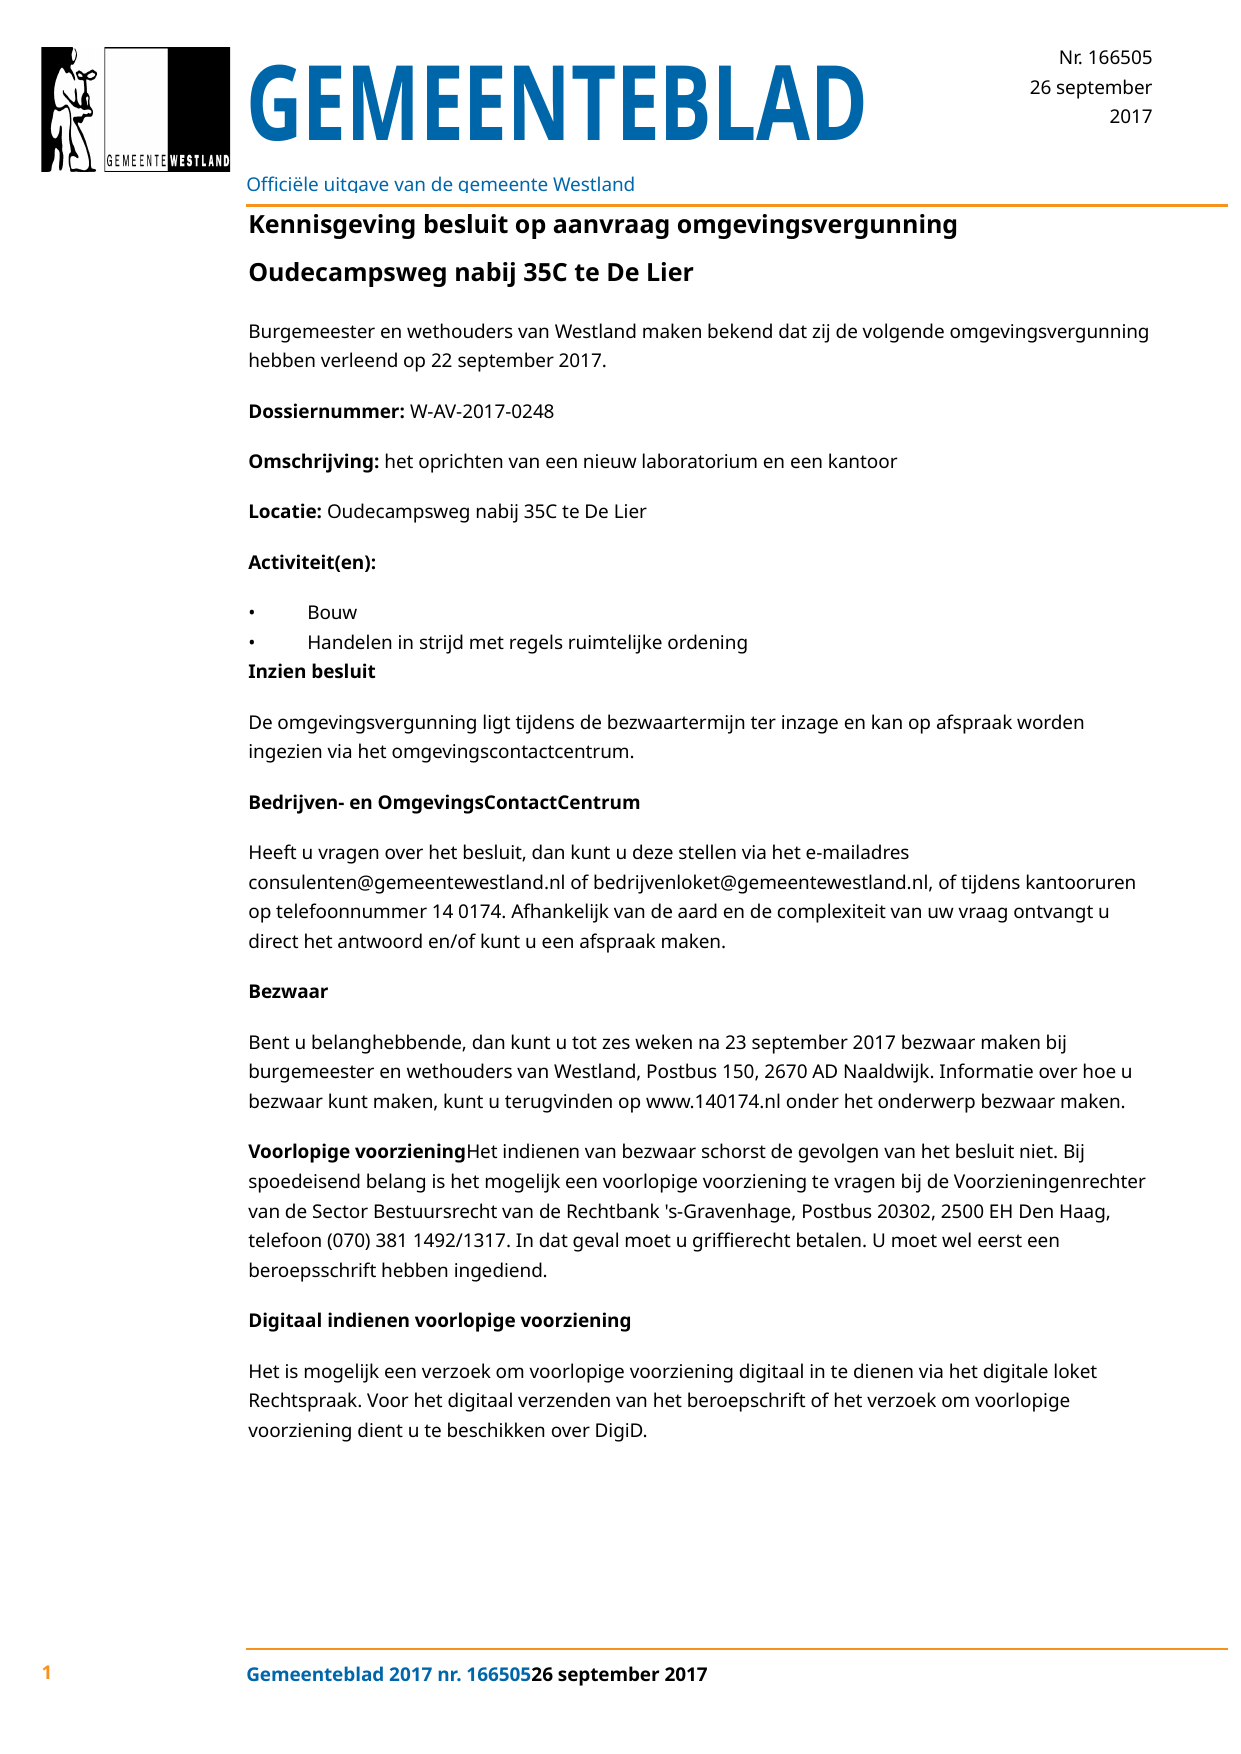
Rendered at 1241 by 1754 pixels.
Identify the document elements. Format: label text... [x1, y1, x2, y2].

text Burgemeester en wethouders van Westland maken bekend dat zij de volgende omgevingsvergunning hebben verleend op 22 september 2017. [248, 318, 1152, 373]
text Het is mogelijk een verzoek om voorlopige voorziening digitaal in te dienen via het digitale loket Rechtspraak. Voor het digitaal verzenden van het beroepschrift of het verzoek om voorlopige voorziening dient u te beschikken over DigiD. [248, 1358, 1152, 1443]
text Dossiernummer: W-AV-2017-0248 [248, 398, 1152, 424]
text Bedrijven- en OmgevingsContactCentrum [248, 789, 1152, 815]
text Digitaal indienen voorlopige voorziening [248, 1307, 1152, 1333]
text De omgevingsvergunning ligt tijdens de bezwaartermijn ter inzage en kan op afspraak worden ingezien via het omgevingscontactcentrum. [248, 709, 1152, 764]
text Locatie: Oudecampsweg nabij 35C te De Lier [248, 499, 1152, 524]
text Inzien besluit [248, 659, 1152, 684]
text Heeft u vragen over het besluit, dan kunt u deze stellen via het e-mailadres consulenten@gemeentewestland.nl of bedrijvenloket@gemeentewestland.nl, of tijdens kantooruren op telefoonnummer 14 0174. Afhankelijk van de aard en de complexiteit van uw vraag ontvangt u direct het antwoord en/of kunt u een afspraak maken. [248, 839, 1152, 954]
text Kennisgeving besluit op aanvraag omgevingsvergunning Oudecampsweg nabij 35C te De Lier [248, 207, 1152, 288]
text Voorlopige voorzieningHet indienen van bezwaar schorst de gevolgen van het besluit niet. Bij spoedeisend belang is het mogelijk een voorlopige voorziening te vragen bij de Voorzieningenrechter van de Sector Bestuursrecht van de Rechtbank 's-Gravenhage, Postbus 20302, 2500 EH Den Haag, telefoon (070) 381 1492/1317. In dat geval moet u griffierecht betalen. U moet wel eerst een beroepsschrift hebben ingediend. [248, 1139, 1152, 1283]
text Bezwaar [248, 979, 1152, 1004]
list Bouw [248, 599, 1152, 625]
text Omschrijving: het oprichten van een nieuw laboratorium en een kantoor [248, 448, 1152, 474]
text Bent u belanghebbende, dan kunt u tot zes weken na 23 september 2017 bezwaar maken bij burgemeester en wethouders van Westland, Postbus 150, 2670 AD Naaldwijk. Informatie over hoe u bezwaar kunt maken, kunt u terugvinden op www.140174.nl onder het onderwerp bezwaar maken. [248, 1029, 1152, 1114]
picture [41, 47, 231, 172]
list Handelen in strijd met regels ruimtelijke ordening [248, 629, 1152, 655]
text Activiteit(en): [248, 549, 1152, 575]
